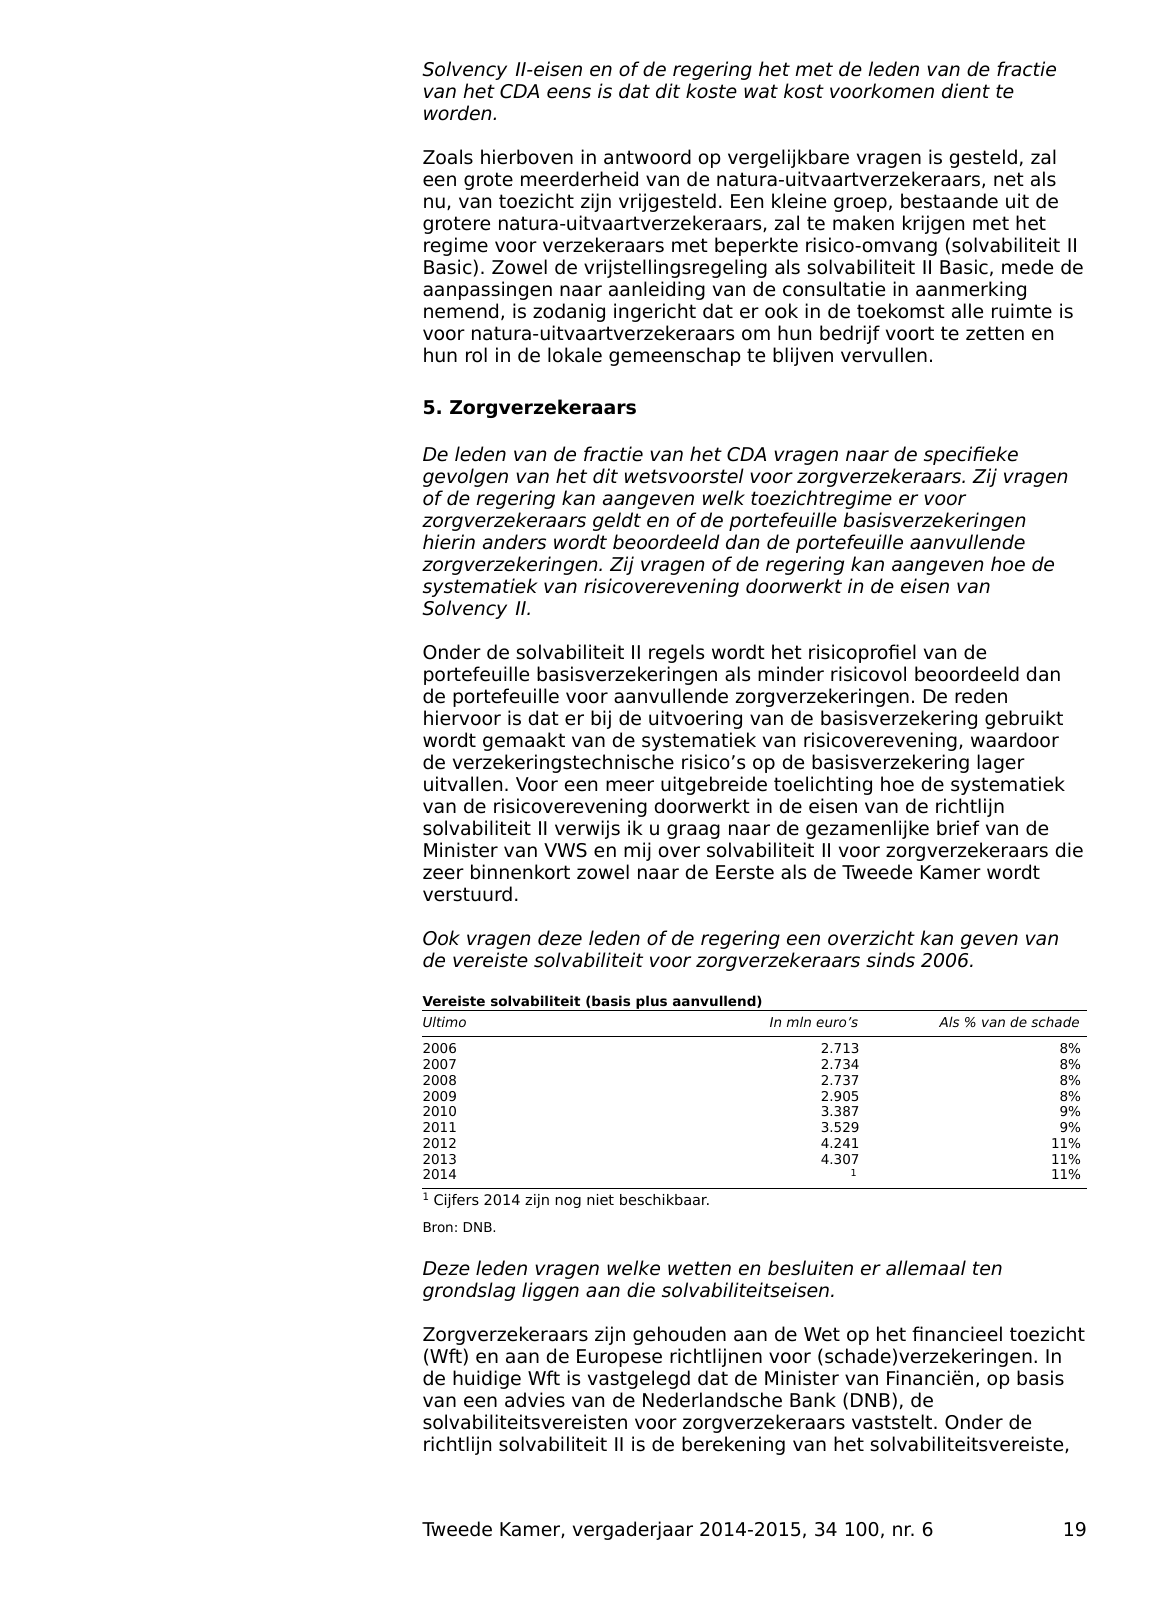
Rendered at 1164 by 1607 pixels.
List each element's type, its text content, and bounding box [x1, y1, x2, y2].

table_cell 2012 [422, 1136, 644, 1151]
table_cell In mln euro’s [644, 1011, 865, 1036]
text Ook vragen deze leden of de regering een overzicht kan geven van de vereiste solvabiliteit voor zorgverzekeraars sinds 2006. [422, 928, 1087, 972]
table_cell 2008 [422, 1073, 644, 1088]
table_cell 8% [865, 1037, 1087, 1057]
table_cell 11% [865, 1167, 1087, 1188]
text Zoals hierboven in antwoord op vergelijkbare vragen is gesteld, zal een grote meerderheid van de natura-uitvaartverzekeraars, net als nu, van toezicht zijn vrijgesteld. Een kleine groep, bestaande uit de grotere natura-uitvaartverzekeraars, zal te maken krijgen met het regime voor verzekeraars met beperkte risico-omvang (solvabiliteit II Basic). Zowel de vrijstellingsregeling als solvabiliteit II Basic, mede de aanpassingen naar aanleiding van de consultatie in aanmerking nemend, is zodanig ingericht dat er ook in de toekomst alle ruimte is voor natura-uitvaartverzekeraars om hun bedrijf voort te zetten en hun rol in de lokale gemeenschap te blijven vervullen. [422, 147, 1087, 367]
table_cell 2.905 [644, 1089, 865, 1104]
table_cell 8% [865, 1089, 1087, 1104]
table_cell 9% [865, 1120, 1087, 1136]
table_cell 3.387 [644, 1104, 865, 1120]
table_cell 2.737 [644, 1073, 865, 1088]
table_cell 3.529 [644, 1120, 865, 1136]
table_cell 2013 [422, 1151, 644, 1167]
text Onder de solvabiliteit II regels wordt het risicoprofiel van de portefeuille basisverzekeringen als minder risicovol beoordeeld dan de portefeuille voor aanvullende zorgverzekeringen. De reden hiervoor is dat er bij de uitvoering van de basisverzekering gebruikt wordt gemaakt van de systematiek van risicoverevening, waardoor de verzekeringstechnische risico’s op de basisverzekering lager uitvallen. Voor een meer uitgebreide toelichting hoe de systematiek van de risicoverevening doorwerkt in de eisen van de richtlijn solvabiliteit II verwijs ik u graag naar de gezamenlijke brief van de Minister van VWS en mij over solvabiliteit II voor zorgverzekeraars die zeer binnenkort zowel naar de Eerste als de Tweede Kamer wordt verstuurd. [422, 642, 1087, 906]
table_cell Ultimo [422, 1011, 644, 1036]
text Deze leden vragen welke wetten en besluiten er allemaal ten grondslag liggen aan die solvabiliteitseisen. [422, 1258, 1087, 1302]
table_cell 2010 [422, 1104, 644, 1120]
text Solvency II-eisen en of de regering het met de leden van de fractie van het CDA eens is dat dit koste wat kost voorkomen dient te worden. [422, 59, 1087, 125]
subtitle 5. Zorgverzekeraars [422, 397, 1087, 419]
table_cell 2.713 [644, 1037, 865, 1057]
table_header Vereiste solvabiliteit (basis plus aanvullend) [422, 994, 1087, 1009]
table_cell 2.734 [644, 1057, 865, 1073]
table_cell 1 Cijfers 2014 zijn nog niet beschikbaar. Bron: DNB. [422, 1189, 1087, 1236]
table_cell 2007 [422, 1057, 644, 1073]
text De leden van de fractie van het CDA vragen naar de specifieke gevolgen van het dit wetsvoorstel voor zorgverzekeraars. Zij vragen of de regering kan aangeven welk toezichtregime er voor zorgverzekeraars geldt en of de portefeuille basisverzekeringen hierin anders wordt beoordeeld dan de portefeuille aanvullende zorgverzekeringen. Zij vragen of de regering kan aangeven hoe de systematiek van risicoverevening doorwerkt in de eisen van Solvency II. [422, 444, 1087, 620]
table_cell 4.307 [644, 1151, 865, 1167]
table_cell 11% [865, 1136, 1087, 1151]
table_cell 2006 [422, 1037, 644, 1057]
table_cell 2014 [422, 1167, 644, 1188]
table_cell 1 [644, 1167, 865, 1188]
table_cell 2009 [422, 1089, 644, 1104]
table_cell 4.241 [644, 1136, 865, 1151]
text Zorgverzekeraars zijn gehouden aan de Wet op het financieel toezicht (Wft) en aan de Europese richtlijnen voor (schade)verzekeringen. In de huidige Wft is vastgelegd dat de Minister van Financiën, op basis van een advies van de Nederlandsche Bank (DNB), de solvabiliteitsvereisten voor zorgverzekeraars vaststelt. Onder de richtlijn solvabiliteit II is de berekening van het solvabiliteitsvereiste, [422, 1324, 1087, 1456]
table_cell 2011 [422, 1120, 644, 1136]
table_cell 8% [865, 1057, 1087, 1073]
table_cell 11% [865, 1151, 1087, 1167]
table_cell 9% [865, 1104, 1087, 1120]
table_cell 8% [865, 1073, 1087, 1088]
table_cell Als % van de schade [865, 1011, 1087, 1036]
